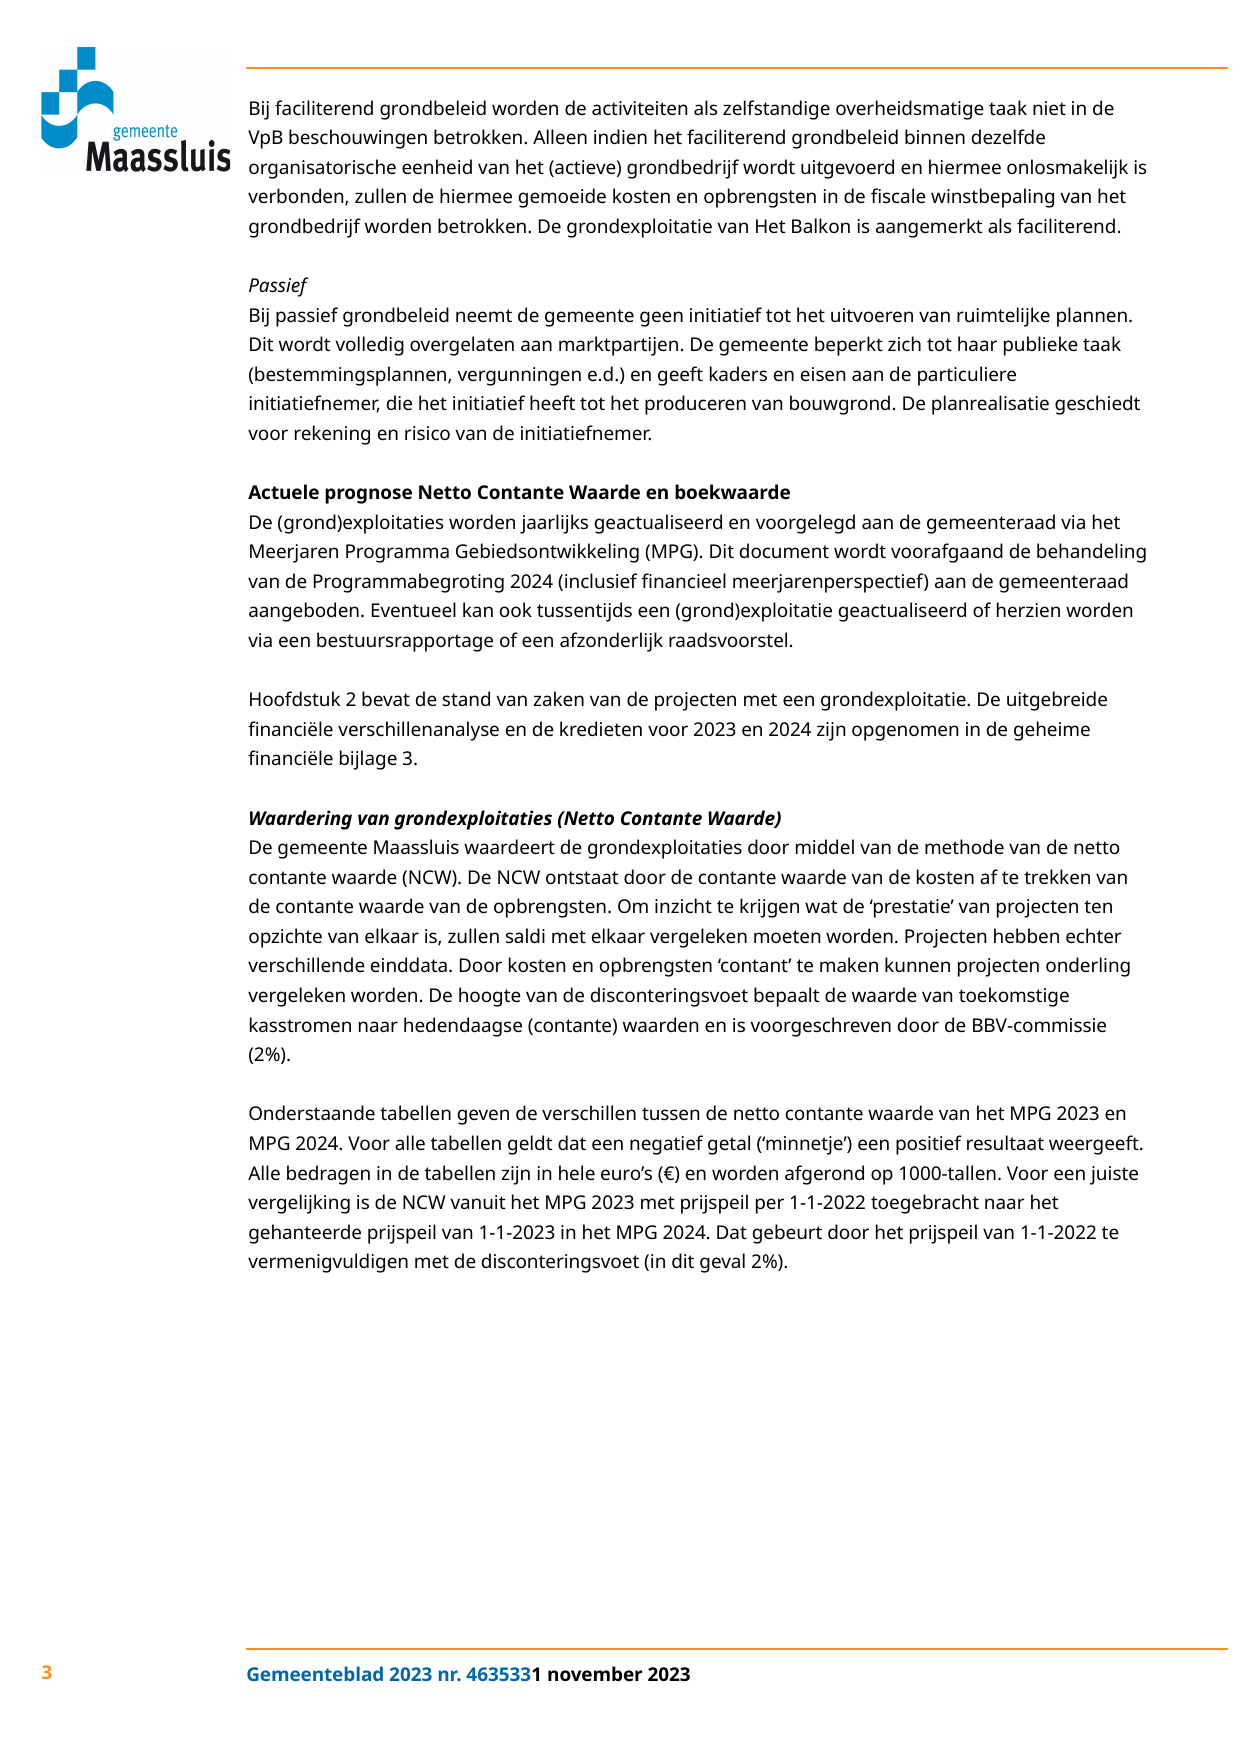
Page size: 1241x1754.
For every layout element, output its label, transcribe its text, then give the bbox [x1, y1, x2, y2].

text Bij passief grondbeleid neemt de gemeente geen initiatief tot het uitvoeren van ruimtelijke plannen. Dit wordt volledig overgelaten aan marktpartijen. De gemeente beperkt zich tot haar publieke taak (bestemmingsplannen, vergunningen e.d.) en geeft kaders en eisen aan de particuliere initiatiefnemer, die het initiatief heeft tot het produceren van bouwgrond. De planrealisatie geschiedt voor rekening en risico van de initiatiefnemer. [248, 302, 1152, 446]
text Waardering van grondexploitaties (Netto Contante Waarde) [248, 805, 1152, 831]
text De (grond)exploitaties worden jaarlijks geactualiseerd en voorgelegd aan de gemeenteraad via het Meerjaren Programma Gebiedsontwikkeling (MPG). Dit document wordt voorafgaand de behandeling van de Programmabegroting 2024 (inclusief financieel meerjarenperspectief) aan de gemeenteraad aangeboden. Eventueel kan ook tussentijds een (grond)exploitatie geactualiseerd of herzien worden via een bestuursrapportage of een afzonderlijk raadsvoorstel. [248, 509, 1152, 653]
text Bij faciliterend grondbeleid worden de activiteiten als zelfstandige overheidsmatige taak niet in de VpB beschouwingen betrokken. Alleen indien het faciliterend grondbeleid binnen dezelfde organisatorische eenheid van het (actieve) grondbedrijf wordt uitgevoerd en hiermee onlosmakelijk is verbonden, zullen de hiermee gemoeide kosten en opbrengsten in de fiscale winstbepaling van het grondbedrijf worden betrokken. De grondexploitatie van Het Balkon is aangemerkt als faciliterend. [248, 95, 1152, 239]
text Actuele prognose Netto Contante Waarde en boekwaarde [248, 479, 1152, 505]
picture [41, 47, 77, 92]
text De gemeente Maassluis waardeert de grondexploitaties door middel van de methode van de netto contante waarde (NCW). De NCW ontstaat door de contante waarde van de kosten af te trekken van de contante waarde van de opbrengsten. Om inzicht te krijgen wat de ‘prestatie’ van projecten ten opzichte van elkaar is, zullen saldi met elkaar vergeleken moeten worden. Projecten hebben echter verschillende einddata. Door kosten en opbrengsten ‘contant’ te maken kunnen projecten onderling vergeleken worden. De hoogte van de disconteringsvoet bepaalt de waarde van toekomstige kasstromen naar hedendaagse (contante) waarden en is voorgeschreven door de BBV-commissie (2%). [248, 834, 1152, 1067]
picture [41, 47, 231, 172]
text Passief [248, 272, 1152, 298]
text Hoofdstuk 2 bevat de stand van zaken van de projecten met een grondexploitatie. De uitgebreide financiële verschillenanalyse en de kredieten voor 2023 en 2024 zijn opgenomen in de geheime financiële bijlage 3. [248, 686, 1152, 771]
text Onderstaande tabellen geven de verschillen tussen de netto contante waarde van het MPG 2023 en MPG 2024. Voor alle tabellen geldt dat een negatief getal (‘minnetje’) een positief resultaat weergeeft. Alle bedragen in de tabellen zijn in hele euro’s (€) en worden afgerond op 1000-tallen. Voor een juiste vergelijking is de NCW vanuit het MPG 2023 met prijspeil per 1-1-2022 toegebracht naar het gehanteerde prijspeil van 1-1-2023 in het MPG 2024. Dat gebeurt door het prijspeil van 1-1-2022 te vermenigvuldigen met de disconteringsvoet (in dit geval 2%). [248, 1101, 1152, 1274]
